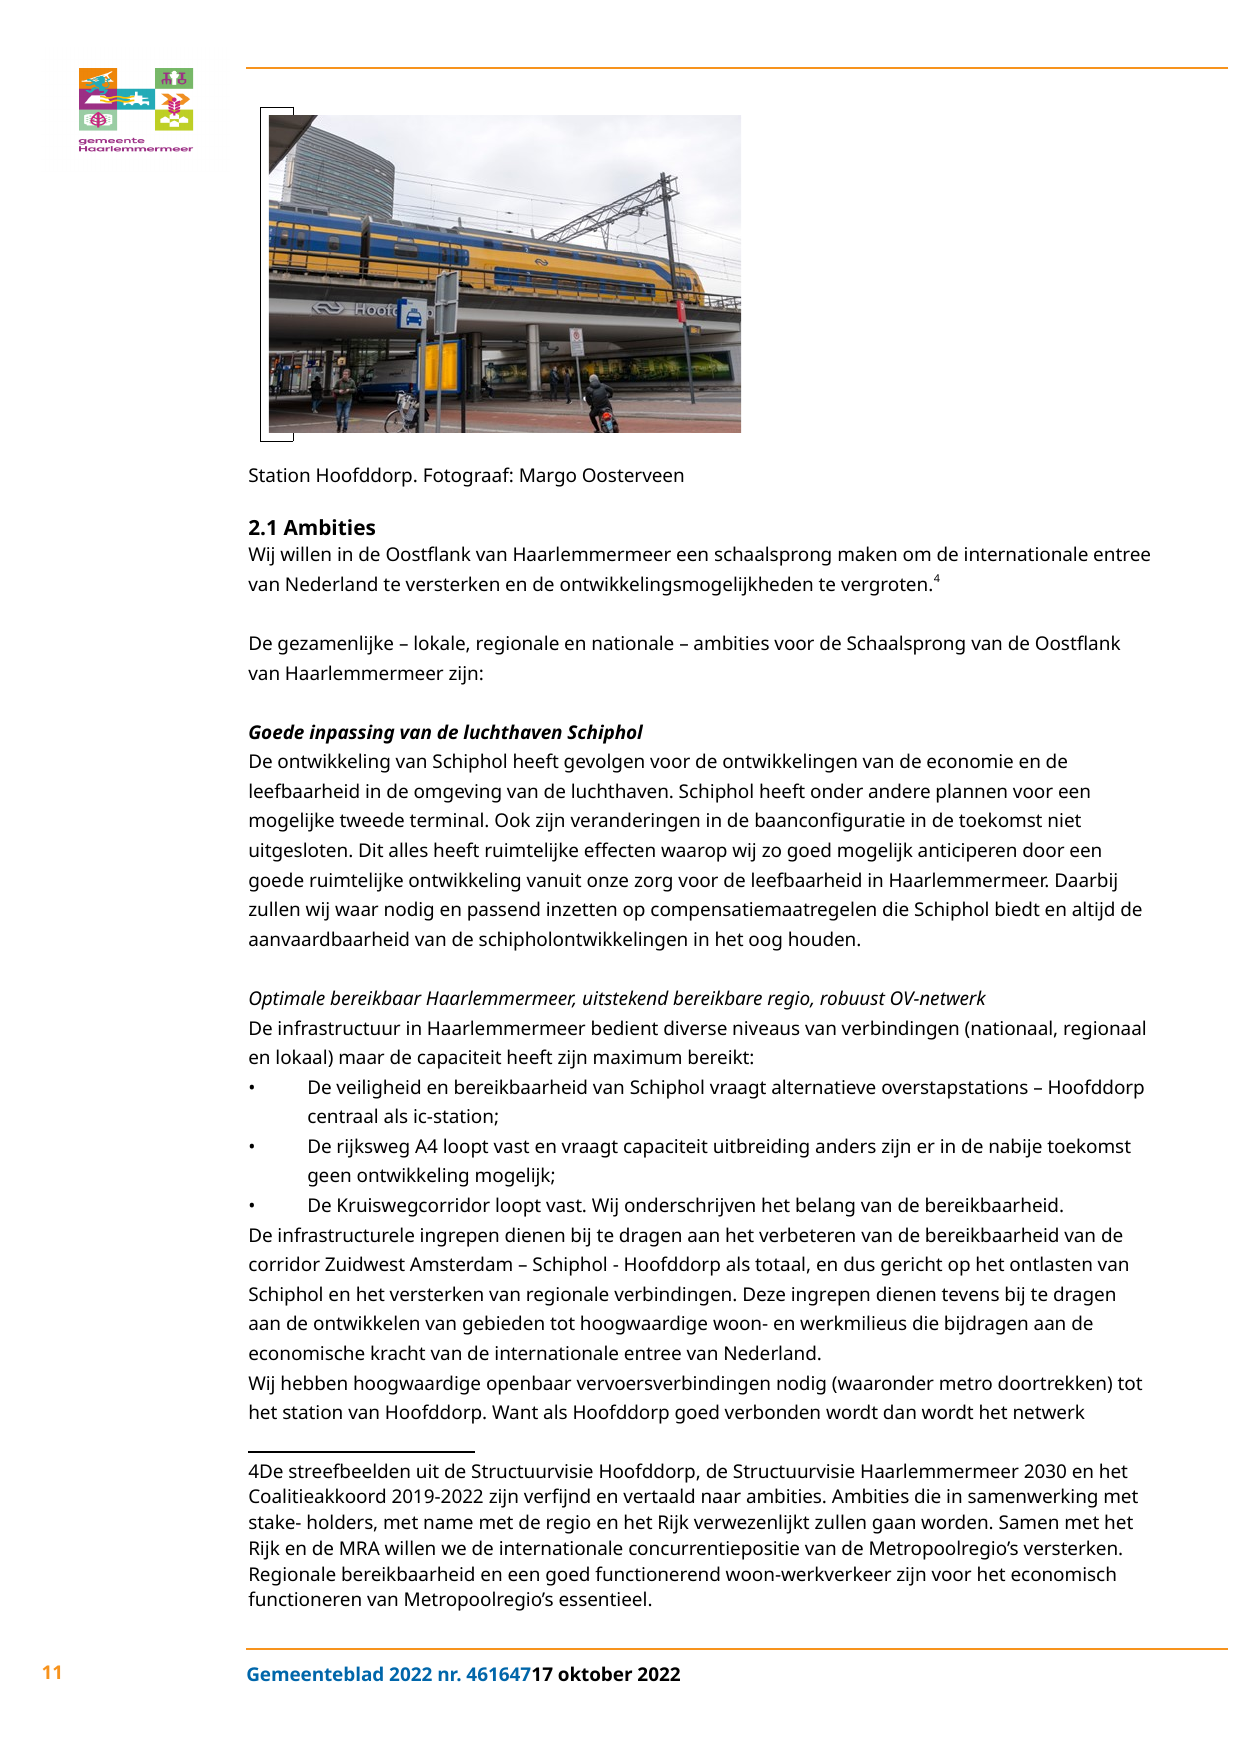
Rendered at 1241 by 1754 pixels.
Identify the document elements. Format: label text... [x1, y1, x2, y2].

list De rijksweg A4 loopt vast en vraagt capaciteit uitbreiding anders zijn er in de nabije toekomst geen ontwikkeling mogelijk; [248, 1133, 1152, 1188]
text De streefbeelden uit de Structuurvisie Hoofddorp, de Structuurvisie Haarlemmermeer 2030 en het Coalitieakkoord 2019-2022 zijn verfijnd en vertaald naar ambities. Ambities die in samenwerking met stake- holders, met name met de regio en het Rijk verwezenlijkt zullen gaan worden. Samen met het Rijk en de MRA willen we de internationale concurrentiepositie van de Metropoolregio’s versterken. Regionale bereikbaarheid en een goed functionerend woon-werkverkeer zijn voor het economisch functioneren van Metropoolregio’s essentieel. [248, 1458, 1152, 1612]
text De infrastructuur in Haarlemmermeer bedient diverse niveaus van verbindingen (nationaal, regionaal en lokaal) maar de capaciteit heeft zijn maximum bereikt: [248, 1015, 1152, 1070]
text Wij hebben hoogwaardige openbaar vervoersverbindingen nodig (waaronder metro doortrekken) tot het station van Hoofddorp. Want als Hoofddorp goed verbonden wordt dan wordt het netwerk [248, 1370, 1152, 1425]
text De infrastructurele ingrepen dienen bij te dragen aan het verbeteren van de bereikbaarheid van de corridor Zuidwest Amsterdam – Schiphol - Hoofddorp als totaal, en dus gericht op het ontlasten van Schiphol en het versterken van regionale verbindingen. Deze ingrepen dienen tevens bij te dragen aan de ontwikkelen van gebieden tot hoogwaardige woon- en werkmilieus die bijdragen aan de economische kracht van de internationale entree van Nederland. [248, 1222, 1152, 1366]
picture [41, 47, 231, 172]
text Station Hoofddorp. Fotograaf: Margo Oosterveen [248, 462, 1152, 488]
text Optimale bereikbaar Haarlemmermeer, uitstekend bereikbare regio, robuust OV-netwerk [248, 985, 1152, 1011]
text Goede inpassing van de luchthaven Schiphol [248, 719, 1152, 744]
text De ontwikkeling van Schiphol heeft gevolgen voor de ontwikkelingen van de economie en de leefbaarheid in de omgeving van de luchthaven. Schiphol heeft onder andere plannen voor een mogelijke tweede terminal. Ook zijn veranderingen in de baanconfiguratie in de toekomst niet uitgesloten. Dit alles heeft ruimtelijke effecten waarop wij zo goed mogelijk anticiperen door een goede ruimtelijke ontwikkeling vanuit onze zorg voor de leefbaarheid in Haarlemmermeer. Daarbij zullen wij waar nodig en passend inzetten op compensatiemaatregelen die Schiphol biedt en altijd de aanvaardbaarheid van de schipholontwikkelingen in het oog houden. [248, 748, 1152, 952]
text De gezamenlijke – lokale, regionale en nationale – ambities voor de Schaalsprong van de Oostflank van Haarlemmermeer zijn: [248, 630, 1152, 685]
text 2.1 Ambities [248, 513, 1152, 541]
list De veiligheid en bereikbaarheid van Schiphol vraagt alternatieve overstapstations – Hoofddorp centraal als ic-station; [248, 1074, 1152, 1129]
text Wij willen in de Oostflank van Haarlemmermeer een schaalsprong maken om de internationale entree van Nederland te versterken en de ontwikkelingsmogelijkheden te vergroten. [248, 541, 1152, 597]
list De Kruiswegcorridor loopt vast. Wij onderschrijven het belang van de bereikbaarheid. [248, 1192, 1152, 1218]
picture [268, 115, 742, 433]
